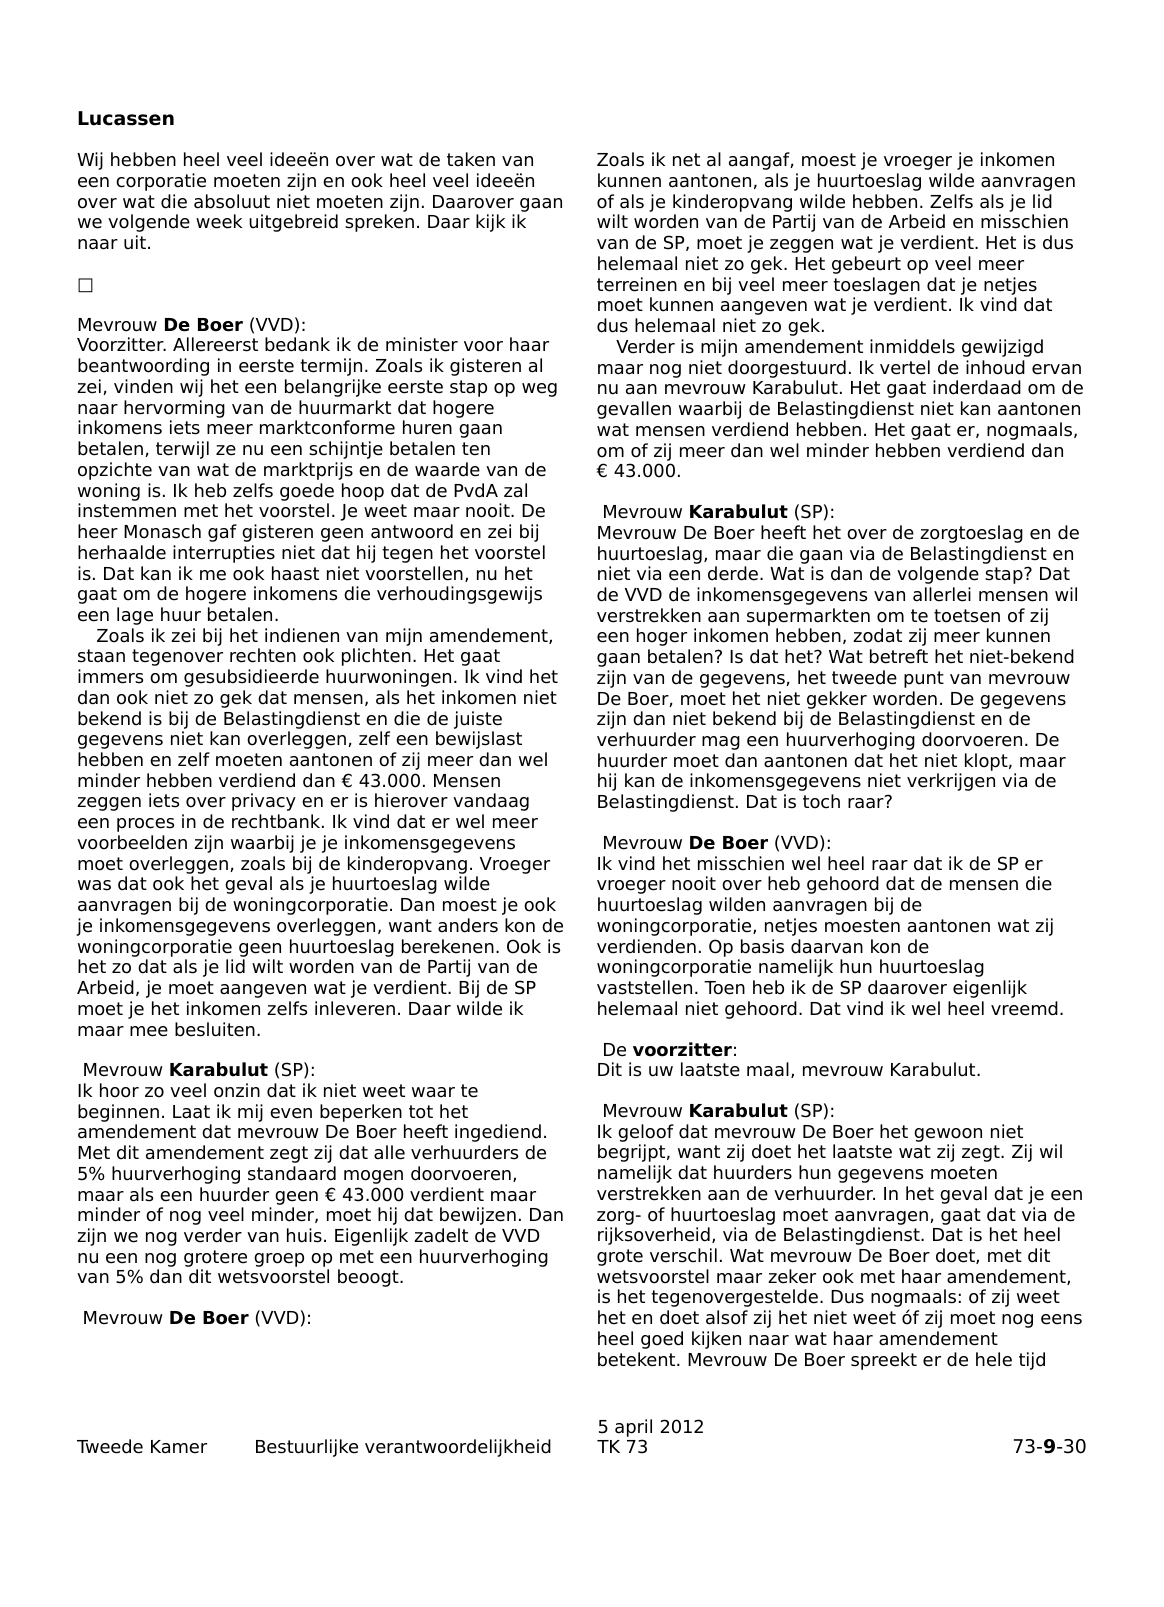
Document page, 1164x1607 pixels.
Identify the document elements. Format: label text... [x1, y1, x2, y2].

text Zoals ik zei bij het indienen van mijn amendement, staan tegenover rechten ook plichten. Het gaat immers om gesubsidieerde huurwoningen. Ik vind het dan ook niet zo gek dat mensen, als het inkomen niet bekend is bij de Belastingdienst en die de juiste gegevens niet kan overleggen, zelf een bewijslast hebben en zelf moeten aantonen of zij meer dan wel minder hebben verdiend dan € 43.000. Mensen zeggen iets over privacy en er is hierover vandaag een proces in de rechtbank. Ik vind dat er wel meer voorbeelden zijn waarbij je je inkomensgegevens moet overleggen, zoals bij de kinderopvang. Vroeger was dat ook het geval als je huurtoeslag wilde aanvragen bij de woningcorporatie. Dan moest je ook je inkomensgegevens overleggen, want anders kon de woningcorporatie geen huurtoeslag berekenen. Ook is het zo dat als je lid wilt worden van de Partij van de Arbeid, je moet aangeven wat je verdient. Bij de SP moet je het inkomen zelfs inleveren. Daar wilde ik maar mee besluiten. [77, 626, 567, 1040]
text Mevrouw Karabulut (SP): [596, 502, 1087, 523]
text Zoals ik net al aangaf, moest je vroeger je inkomen kunnen aantonen, als je huurtoeslag wilde aanvragen of als je kinderopvang wilde hebben. Zelfs als je lid wilt worden van de Partij van de Arbeid en misschien van de SP, moet je zeggen wat je verdient. Het is dus helemaal niet zo gek. Het gebeurt op veel meer terreinen en bij veel meer toeslagen dat je netjes moet kunnen aangeven wat je verdient. Ik vind dat dus helemaal niet zo gek. [596, 150, 1087, 337]
text Mevrouw De Boer (VVD): [596, 833, 1087, 853]
text Voorzitter. Allereerst bedank ik de minister voor haar beantwoording in eerste termijn. Zoals ik gisteren al zei, vinden wij het een belangrijke eerste stap op weg naar hervorming van de huurmarkt dat hogere inkomens iets meer marktconforme huren gaan betalen, terwijl ze nu een schijntje betalen ten opzichte van wat de marktprijs en de waarde van de woning is. Ik heb zelfs goede hoop dat de PvdA zal instemmen met het voorstel. Je weet maar nooit. De heer Monasch gaf gisteren geen antwoord en zei bij herhaalde interrupties niet dat hij tegen het voorstel is. Dat kan ik me ook haast niet voorstellen, nu het gaat om de hogere inkomens die verhoudingsgewijs een lage huur betalen. [77, 335, 567, 626]
text Ik vind het misschien wel heel raar dat ik de SP er vroeger nooit over heb gehoord dat de mensen die huurtoeslag wilden aanvragen bij de woningcorporatie, netjes moesten aantonen wat zij verdienden. Op basis daarvan kon de woningcorporatie namelijk hun huurtoeslag vaststellen. Toen heb ik de SP daarover eigenlijk helemaal niet gehoord. Dat vind ik wel heel vreemd. [596, 853, 1087, 1019]
text Mevrouw De Boer (VVD): [77, 314, 567, 335]
text Verder is mijn amendement inmiddels gewijzigd maar nog niet doorgestuurd. Ik vertel de inhoud ervan nu aan mevrouw Karabulut. Het gaat inderdaad om de gevallen waarbij de Belastingdienst niet kan aantonen wat mensen verdiend hebben. Het gaat er, nogmaals, om of zij meer dan wel minder hebben verdiend dan € 43.000. [596, 337, 1087, 482]
text Wij hebben heel veel ideeën over wat de taken van een corporatie moeten zijn en ook heel veel ideeën over wat die absoluut niet moeten zijn. Daarover gaan we volgende week uitgebreid spreken. Daar kijk ik naar uit. [77, 150, 567, 254]
text De voorzitter: [596, 1039, 1087, 1060]
text Mevrouw Karabulut (SP): [77, 1060, 567, 1081]
text Mevrouw De Boer heeft het over de zorgtoeslag en de huurtoeslag, maar die gaan via de Belastingdienst en niet via een derde. Wat is dan de volgende stap? Dat de VVD de inkomensgegevens van allerlei mensen wil verstrekken aan supermarkten om te toetsen of zij een hoger inkomen hebben, zodat zij meer kunnen gaan betalen? Is dat het? Wat betreft het niet-bekend zijn van de gegevens, het tweede punt van mevrouw De Boer, moet het niet gekker worden. De gegevens zijn dan niet bekend bij de Belastingdienst en de verhuurder mag een huurverhoging doorvoeren. De huurder moet dan aantonen dat het niet klopt, maar hij kan de inkomensgegevens niet verkrijgen via de Belastingdienst. Dat is toch raar? [596, 523, 1087, 813]
text Mevrouw De Boer (VVD): [77, 1308, 567, 1329]
text □ [77, 274, 567, 294]
text Mevrouw Karabulut (SP): [596, 1101, 1087, 1122]
text Ik hoor zo veel onzin dat ik niet weet waar te beginnen. Laat ik mij even beperken tot het amendement dat mevrouw De Boer heeft ingediend. Met dit amendement zegt zij dat alle verhuurders de 5% huurverhoging standaard mogen doorvoeren, maar als een huurder geen € 43.000 verdient maar minder of nog veel minder, moet hij dat bewijzen. Dan zijn we nog verder van huis. Eigenlijk zadelt de VVD nu een nog grotere groep op met een huurverhoging van 5% dan dit wetsvoorstel beoogt. [77, 1081, 567, 1288]
text Ik geloof dat mevrouw De Boer het gewoon niet begrijpt, want zij doet het laatste wat zij zegt. Zij wil namelijk dat huurders hun gegevens moeten verstrekken aan de verhuurder. In het geval dat je een zorg- of huurtoeslag moet aanvragen, gaat dat via de rijksoverheid, via de Belastingdienst. Dat is het heel grote verschil. Wat mevrouw De Boer doet, met dit wetsvoorstel maar zeker ook met haar amendement, is het tegenovergestelde. Dus nogmaals: of zij weet het en doet alsof zij het niet weet óf zij moet nog eens heel goed kijken naar wat haar amendement betekent. Mevrouw De Boer spreekt er de hele tijd [596, 1122, 1087, 1370]
text Dit is uw laatste maal, mevrouw Karabulut. [596, 1060, 1087, 1081]
